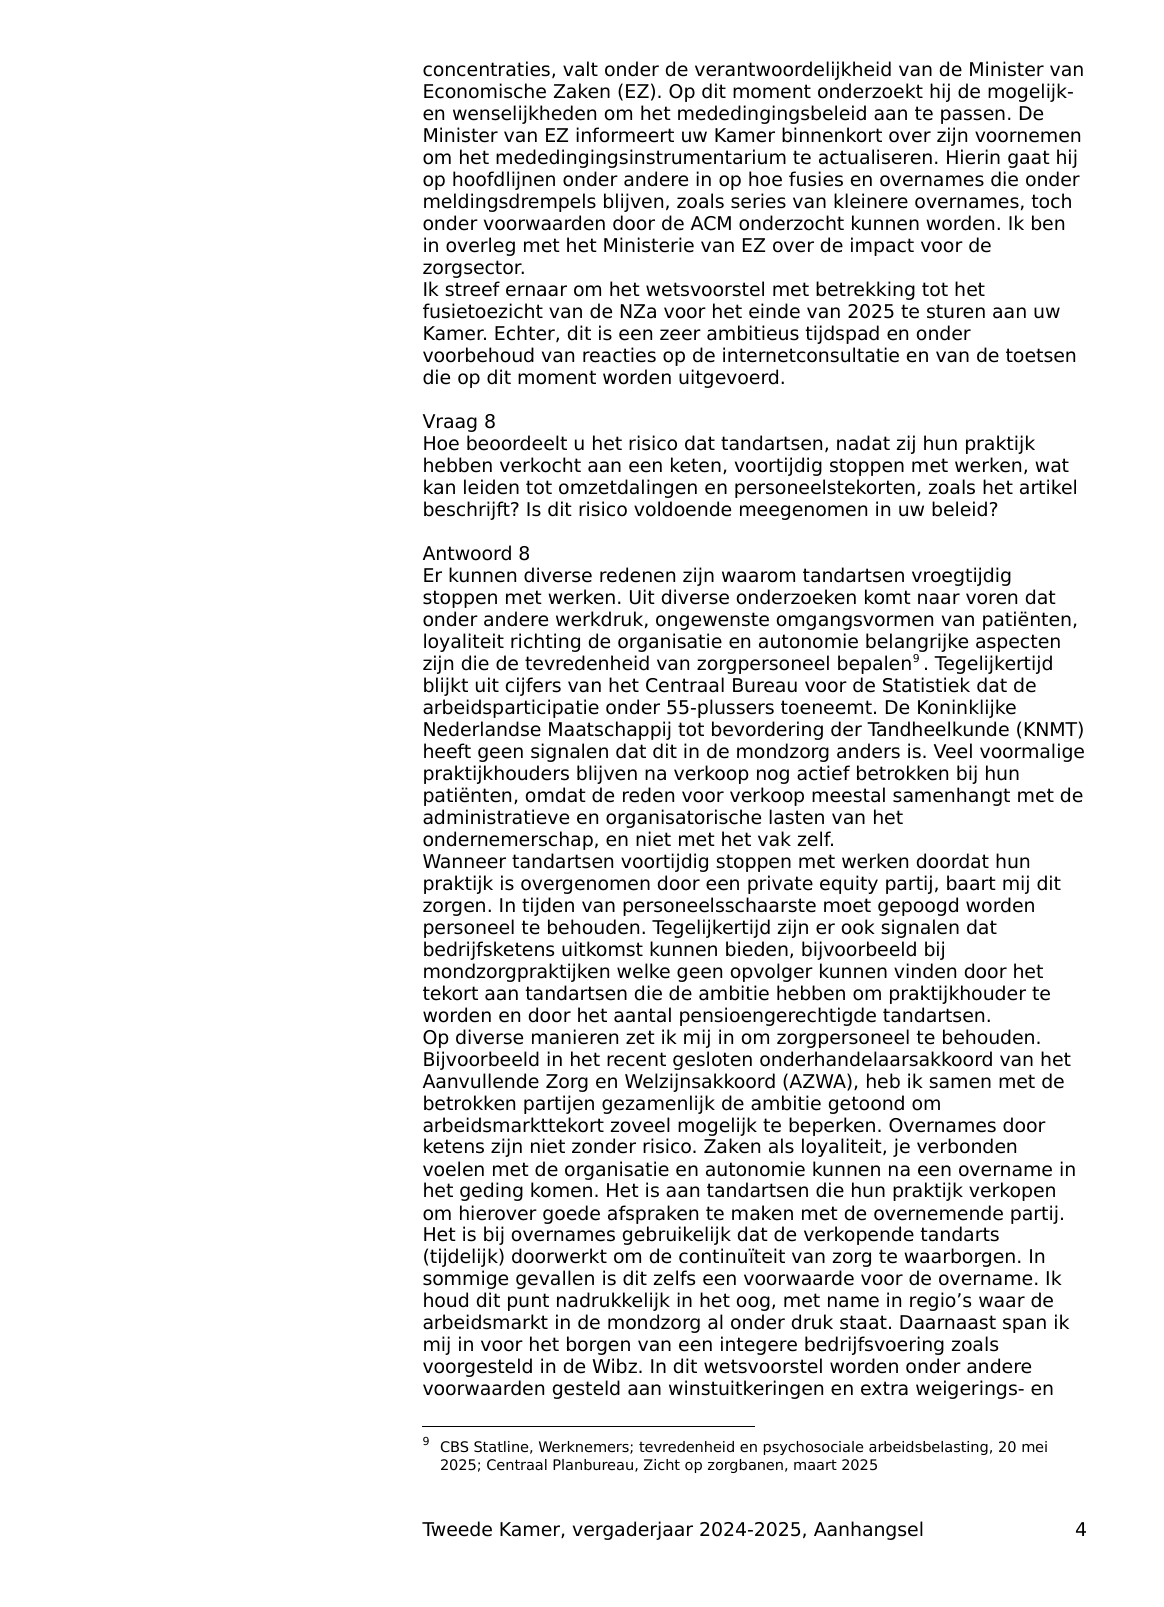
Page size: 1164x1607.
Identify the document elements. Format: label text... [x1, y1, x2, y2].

text Antwoord 8 [422, 543, 1087, 565]
text Op diverse manieren zet ik mij in om zorgpersoneel te behouden. Bijvoorbeeld in het recent gesloten onderhandelaarsakkoord van het Aanvullende Zorg en Welzijnsakkoord (AZWA), heb ik samen met de betrokken partijen gezamenlijk de ambitie getoond om arbeidsmarkttekort zoveel mogelijk te beperken. Overnames door ketens zijn niet zonder risico. Zaken als loyaliteit, je verbonden voelen met de organisatie en autonomie kunnen na een overname in het geding komen. Het is aan tandartsen die hun praktijk verkopen om hierover goede afspraken te maken met de overnemende partij. Het is bij overnames gebruikelijk dat de verkopende tandarts (tijdelijk) doorwerkt om de continuïteit van zorg te waarborgen. In sommige gevallen is dit zelfs een voorwaarde voor de overname. Ik houd dit punt nadrukkelijk in het oog, met name in regio’s waar de arbeidsmarkt in de mondzorg al onder druk staat. Daarnaast span ik mij in voor het borgen van een integere bedrijfsvoering zoals voorgesteld in de Wibz. In dit wetsvoorstel worden onder andere voorwaarden gesteld aan winstuitkeringen en extra weigerings- en [422, 1027, 1087, 1400]
text Wanneer tandartsen voortijdig stoppen met werken doordat hun praktijk is overgenomen door een private equity partij, baart mij dit zorgen. In tijden van personeelsschaarste moet gepoogd worden personeel te behouden. Tegelijkertijd zijn er ook signalen dat bedrijfsketens uitkomst kunnen bieden, bijvoorbeeld bij mondzorgpraktijken welke geen opvolger kunnen vinden door het tekort aan tandartsen die de ambitie hebben om praktijkhouder te worden en door het aantal pensioengerechtigde tandartsen. [422, 851, 1087, 1027]
text concentraties, valt onder de verantwoordelijkheid van de Minister van Economische Zaken (EZ). Op dit moment onderzoekt hij de mogelijk- en wenselijkheden om het mededingingsbeleid aan te passen. De Minister van EZ informeert uw Kamer binnenkort over zijn voornemen om het mededingingsinstrumentarium te actualiseren. Hierin gaat hij op hoofdlijnen onder andere in op hoe fusies en overnames die onder meldingsdrempels blijven, zoals series van kleinere overnames, toch onder voorwaarden door de ACM onderzocht kunnen worden. Ik ben in overleg met het Ministerie van EZ over de impact voor de zorgsector. [422, 59, 1087, 279]
text Hoe beoordeelt u het risico dat tandartsen, nadat zij hun praktijk hebben verkocht aan een keten, voortijdig stoppen met werken, wat kan leiden tot omzetdalingen en personeelstekorten, zoals het artikel beschrijft? Is dit risico voldoende meegenomen in uw beleid? [422, 433, 1087, 521]
text CBS Statline, Werknemers; tevredenheid en psychosociale arbeidsbelasting, 20 mei 2025; Centraal Planbureau, Zicht op zorgbanen, maart 2025 [422, 1435, 1087, 1474]
text Er kunnen diverse redenen zijn waarom tandartsen vroegtijdig stoppen met werken. Uit diverse onderzoeken komt naar voren dat onder andere werkdruk, ongewenste omgangsvormen van patiënten, loyaliteit richting de organisatie en autonomie belangrijke aspecten zijn die de tevredenheid van zorgpersoneel bepalen. Tegelijkertijd blijkt uit cijfers van het Centraal Bureau voor de Statistiek dat de arbeidsparticipatie onder 55-plussers toeneemt. De Koninklijke Nederlandse Maatschappij tot bevordering der Tandheelkunde (KNMT) heeft geen signalen dat dit in de mondzorg anders is. Veel voormalige praktijkhouders blijven na verkoop nog actief betrokken bij hun patiënten, omdat de reden voor verkoop meestal samenhangt met de administratieve en organisatorische lasten van het ondernemerschap, en niet met het vak zelf. [422, 565, 1087, 851]
text Vraag 8 [422, 411, 1087, 433]
text Ik streef ernaar om het wetsvoorstel met betrekking tot het fusietoezicht van de NZa voor het einde van 2025 te sturen aan uw Kamer. Echter, dit is een zeer ambitieus tijdspad en onder voorbehoud van reacties op de internetconsultatie en van de toetsen die op dit moment worden uitgevoerd. [422, 279, 1087, 389]
